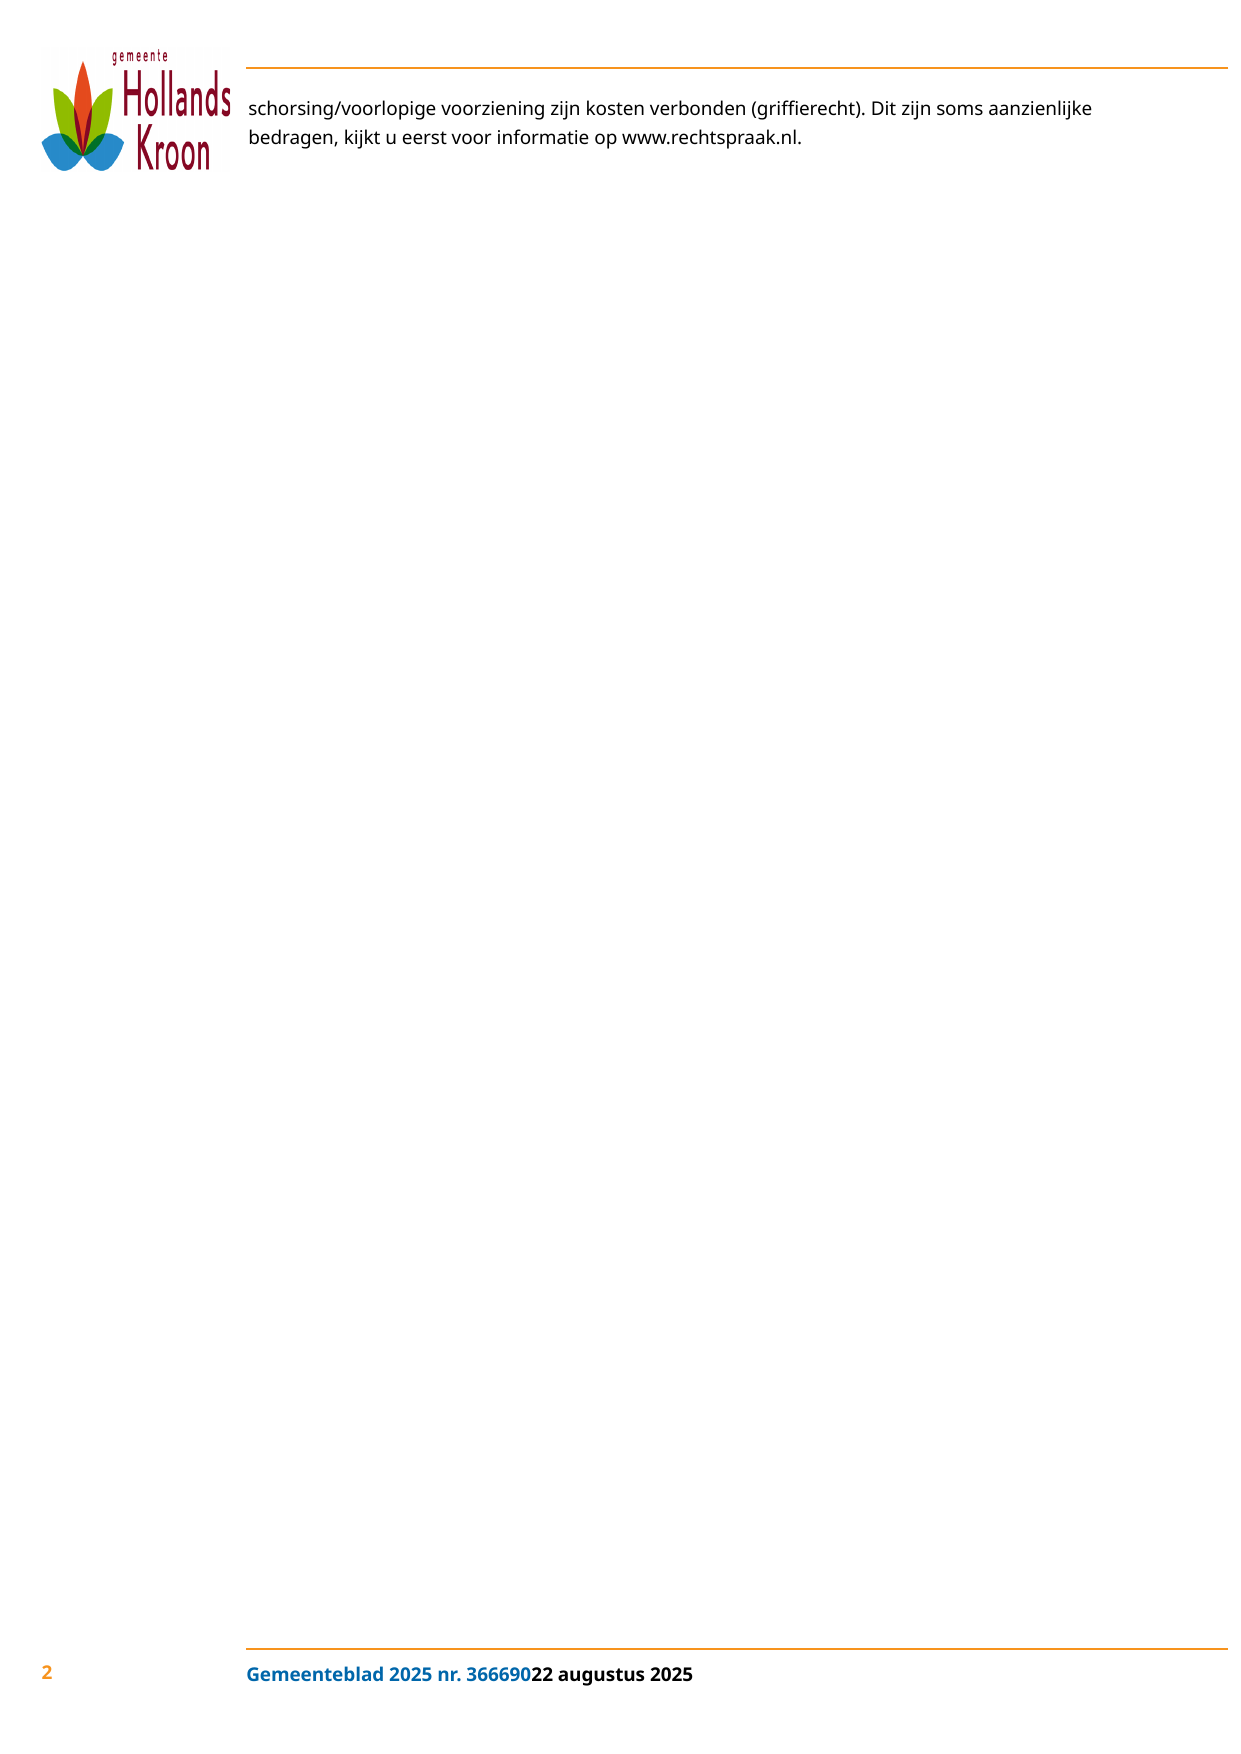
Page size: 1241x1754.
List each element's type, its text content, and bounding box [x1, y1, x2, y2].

text schorsing/voorlopige voorziening zijn kosten verbonden (griffierecht). Dit zijn soms aanzienlijke bedragen, kijkt u eerst voor informatie op www.rechtspraak.nl. [248, 95, 1152, 150]
picture [41, 47, 231, 172]
